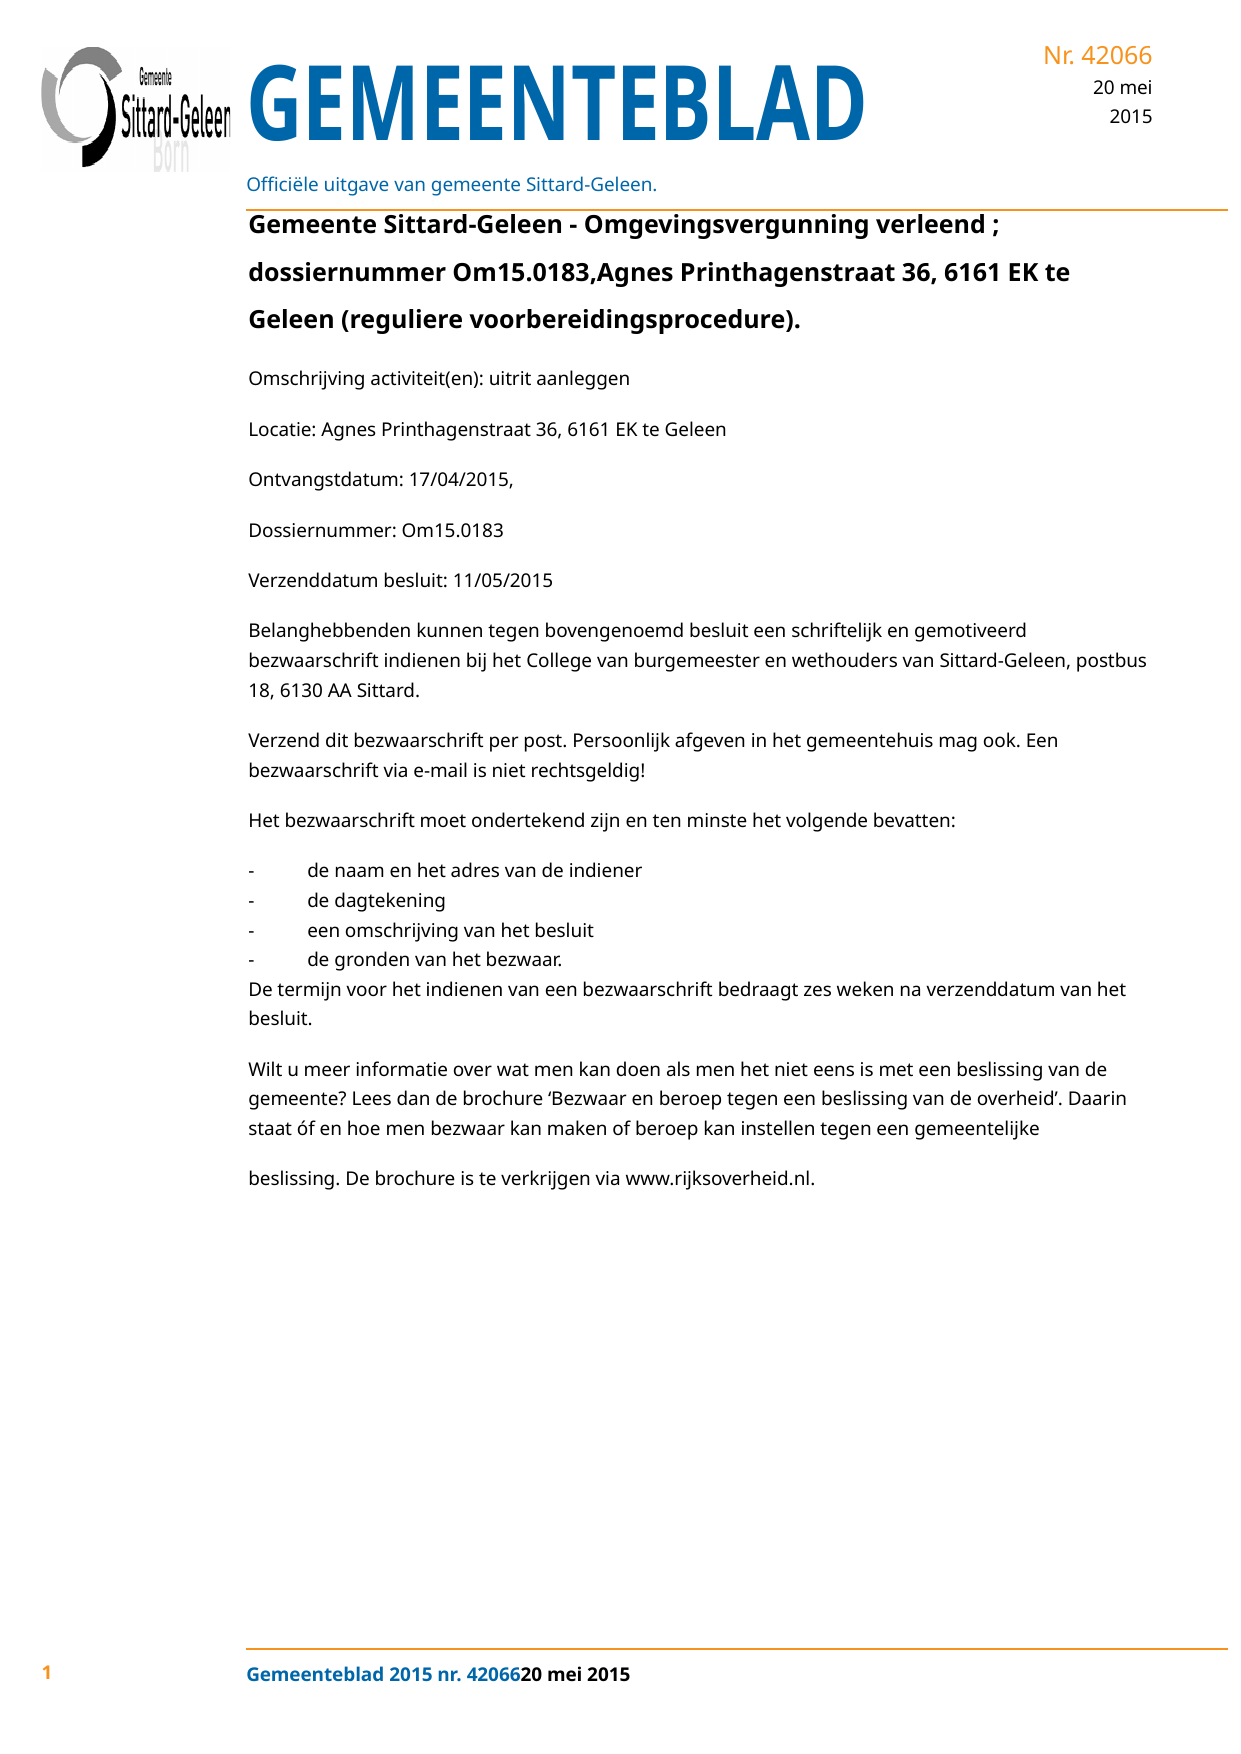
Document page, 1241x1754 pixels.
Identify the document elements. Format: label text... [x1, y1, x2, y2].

text Wilt u meer informatie over wat men kan doen als men het niet eens is met een beslissing van de gemeente? Lees dan de brochure ‘Bezwaar en beroep tegen een beslissing van de overheid’. Daarin staat óf en hoe men bezwaar kan maken of beroep kan instellen tegen een gemeentelijke [248, 1056, 1152, 1141]
text beslissing. De brochure is te verkrijgen via www.rijksoverheid.nl. [248, 1166, 1152, 1191]
list de naam en het adres van de indiener [248, 858, 1152, 883]
text Verzend dit bezwaarschrift per post. Persoonlijk afgeven in het gemeentehuis mag ook. Een bezwaarschrift via e-mail is niet rechtsgeldig! [248, 727, 1152, 782]
text Omschrijving activiteit(en): uitrit aanleggen [248, 366, 1152, 391]
text Ontvangstdatum: 17/04/2015, [248, 466, 1152, 492]
list de dagtekening [248, 887, 1152, 913]
picture [41, 47, 231, 172]
text Verzenddatum besluit: 11/05/2015 [248, 567, 1152, 593]
list de gronden van het bezwaar. [248, 946, 1152, 972]
list een omschrijving van het besluit [248, 917, 1152, 942]
text Locatie: Agnes Printhagenstraat 36, 6161 EK te Geleen [248, 416, 1152, 442]
text Gemeente Sittard-Geleen - Omgevingsvergunning verleend ; dossiernummer Om15.0183,Agnes Printhagenstraat 36, 6161 EK te Geleen (reguliere voorbereidingsprocedure). [248, 211, 1152, 336]
text Belanghebbenden kunnen tegen bovengenoemd besluit een schriftelijk en gemotiveerd bezwaarschrift indienen bij het College van burgemeester en wethouders van Sittard-Geleen, postbus 18, 6130 AA Sittard. [248, 618, 1152, 702]
text De termijn voor het indienen van een bezwaarschrift bedraagt zes weken na verzenddatum van het besluit. [248, 976, 1152, 1031]
text Dossiernummer: Om15.0183 [248, 517, 1152, 542]
text Het bezwaarschrift moet ondertekend zijn en ten minste het volgende bevatten: [248, 807, 1152, 833]
